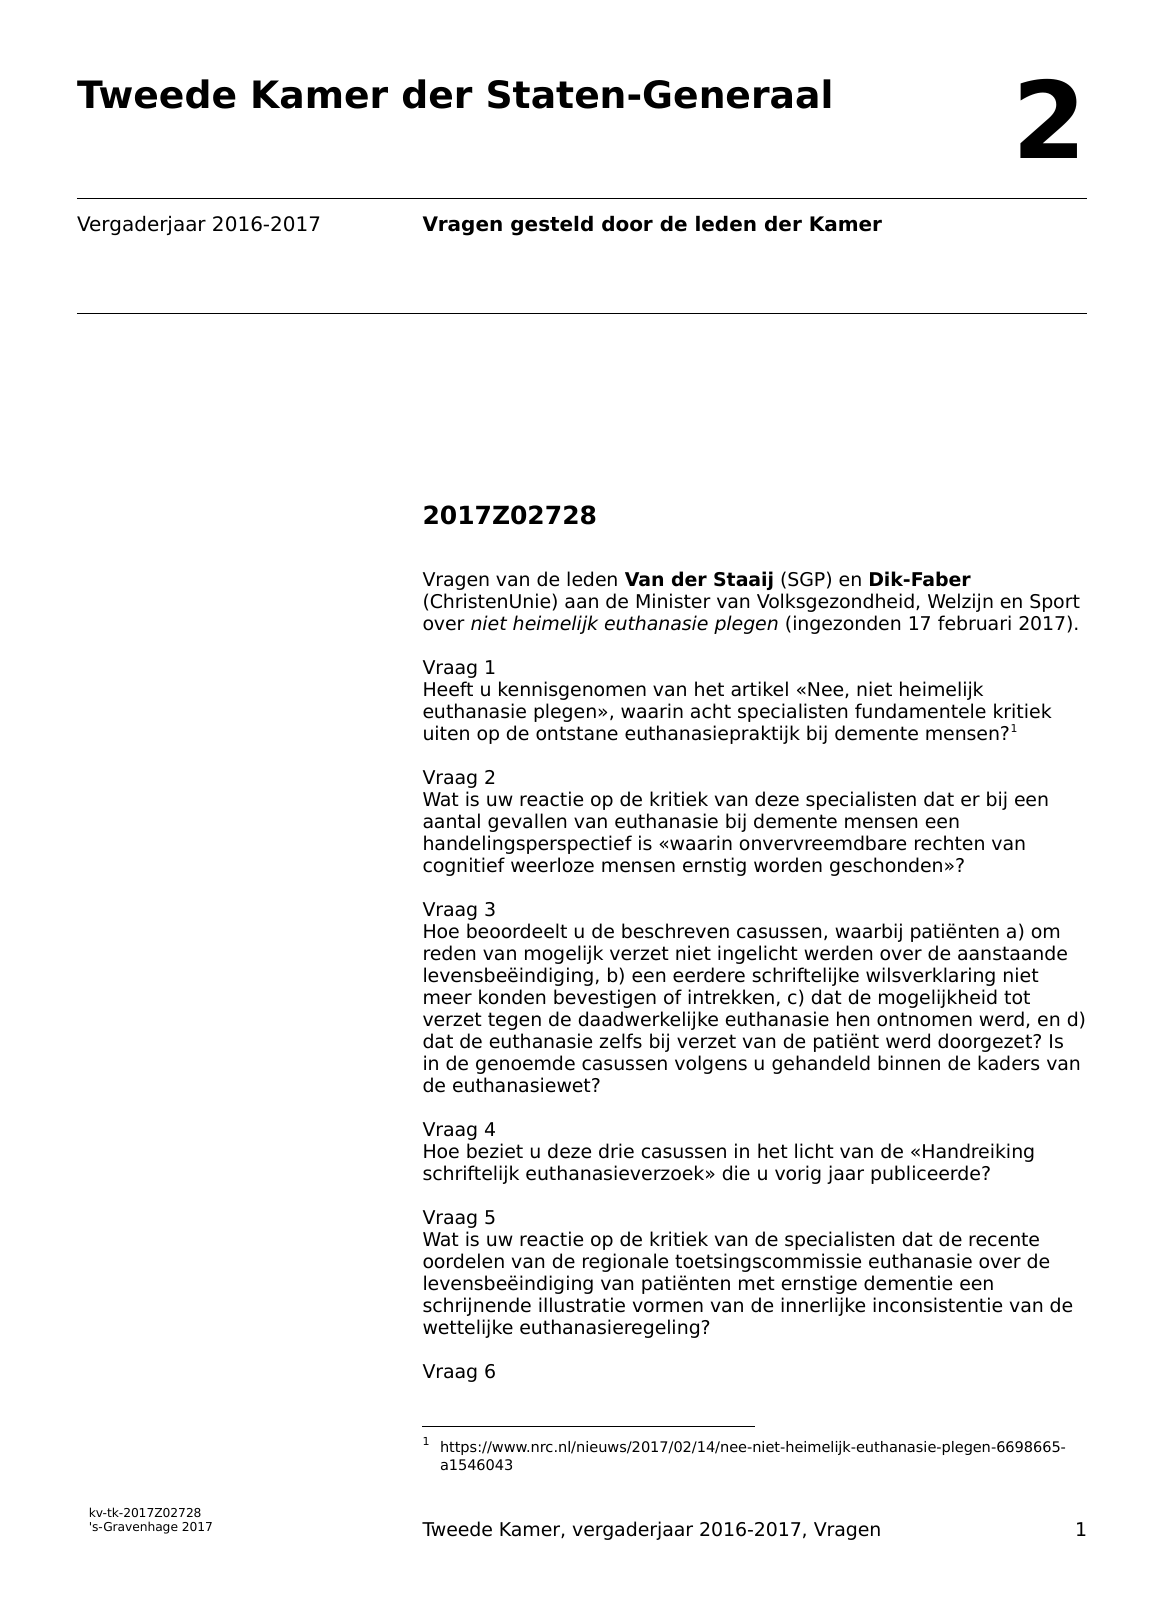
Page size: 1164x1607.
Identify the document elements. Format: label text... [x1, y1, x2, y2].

text 's-Gravenhage 2017 [88, 1520, 323, 1534]
text Wat is uw reactie op de kritiek van de specialisten dat de recente oordelen van de regionale toetsingscommissie euthanasie over de levensbeëindiging van patiënten met ernstige dementie een schrijnende illustratie vormen van de innerlijke inconsistentie van de wettelijke euthanasieregeling? [422, 1229, 1087, 1339]
text Vraag 5 [422, 1207, 1087, 1229]
text Vraag 2 [422, 767, 1087, 789]
text Wat is uw reactie op de kritiek van deze specialisten dat er bij een aantal gevallen van euthanasie bij demente mensen een handelingsperspectief is «waarin onvervreemdbare rechten van cognitief weerloze mensen ernstig worden geschonden»? [422, 789, 1087, 877]
text Vraag 6 [422, 1361, 1087, 1383]
table_cell Vragen gesteld door de leden der Kamer [422, 199, 1087, 313]
text Hoe beoordeelt u de beschreven casussen, waarbij patiënten a) om reden van mogelijk verzet niet ingelicht werden over de aanstaande levensbeëindiging, b) een eerdere schriftelijke wilsverklaring niet meer konden bevestigen of intrekken, c) dat de mogelijkheid tot verzet tegen de daadwerkelijke euthanasie hen ontnomen werd, en d) dat de euthanasie zelfs bij verzet van de patiënt werd doorgezet? Is in de genoemde casussen volgens u gehandeld binnen de kaders van de euthanasiewet? [422, 921, 1087, 1097]
text Vraag 3 [422, 899, 1087, 921]
text https://www.nrc.nl/nieuws/2017/02/14/nee-niet-heimelijk-euthanasie-plegen-6698665-a1546043 [422, 1435, 1087, 1474]
text Vraag 1 [422, 657, 1087, 679]
table_cell Vergaderjaar 2016-2017 [77, 199, 422, 313]
text Vraag 4 [422, 1119, 1087, 1141]
text Heeft u kennisgenomen van het artikel «Nee, niet heimelijk euthanasie plegen», waarin acht specialisten fundamentele kritiek uiten op de ontstane euthanasiepraktijk bij demente mensen? [422, 679, 1087, 745]
table_header 2 [886, 59, 1087, 198]
text Hoe beziet u deze drie casussen in het licht van de «Handreiking schriftelijk euthanasieverzoek» die u vorig jaar publiceerde? [422, 1141, 1087, 1185]
table_header Tweede Kamer der Staten-Generaal [77, 59, 886, 198]
text kv-tk-2017Z02728 [88, 1506, 323, 1520]
text 2017Z02728 [422, 501, 1087, 531]
text Vragen van de leden Van der Staaij (SGP) en Dik-Faber (ChristenUnie) aan de Minister van Volksgezondheid, Welzijn en Sport over niet heimelijk euthanasie plegen (ingezonden 17 februari 2017). [422, 569, 1087, 635]
